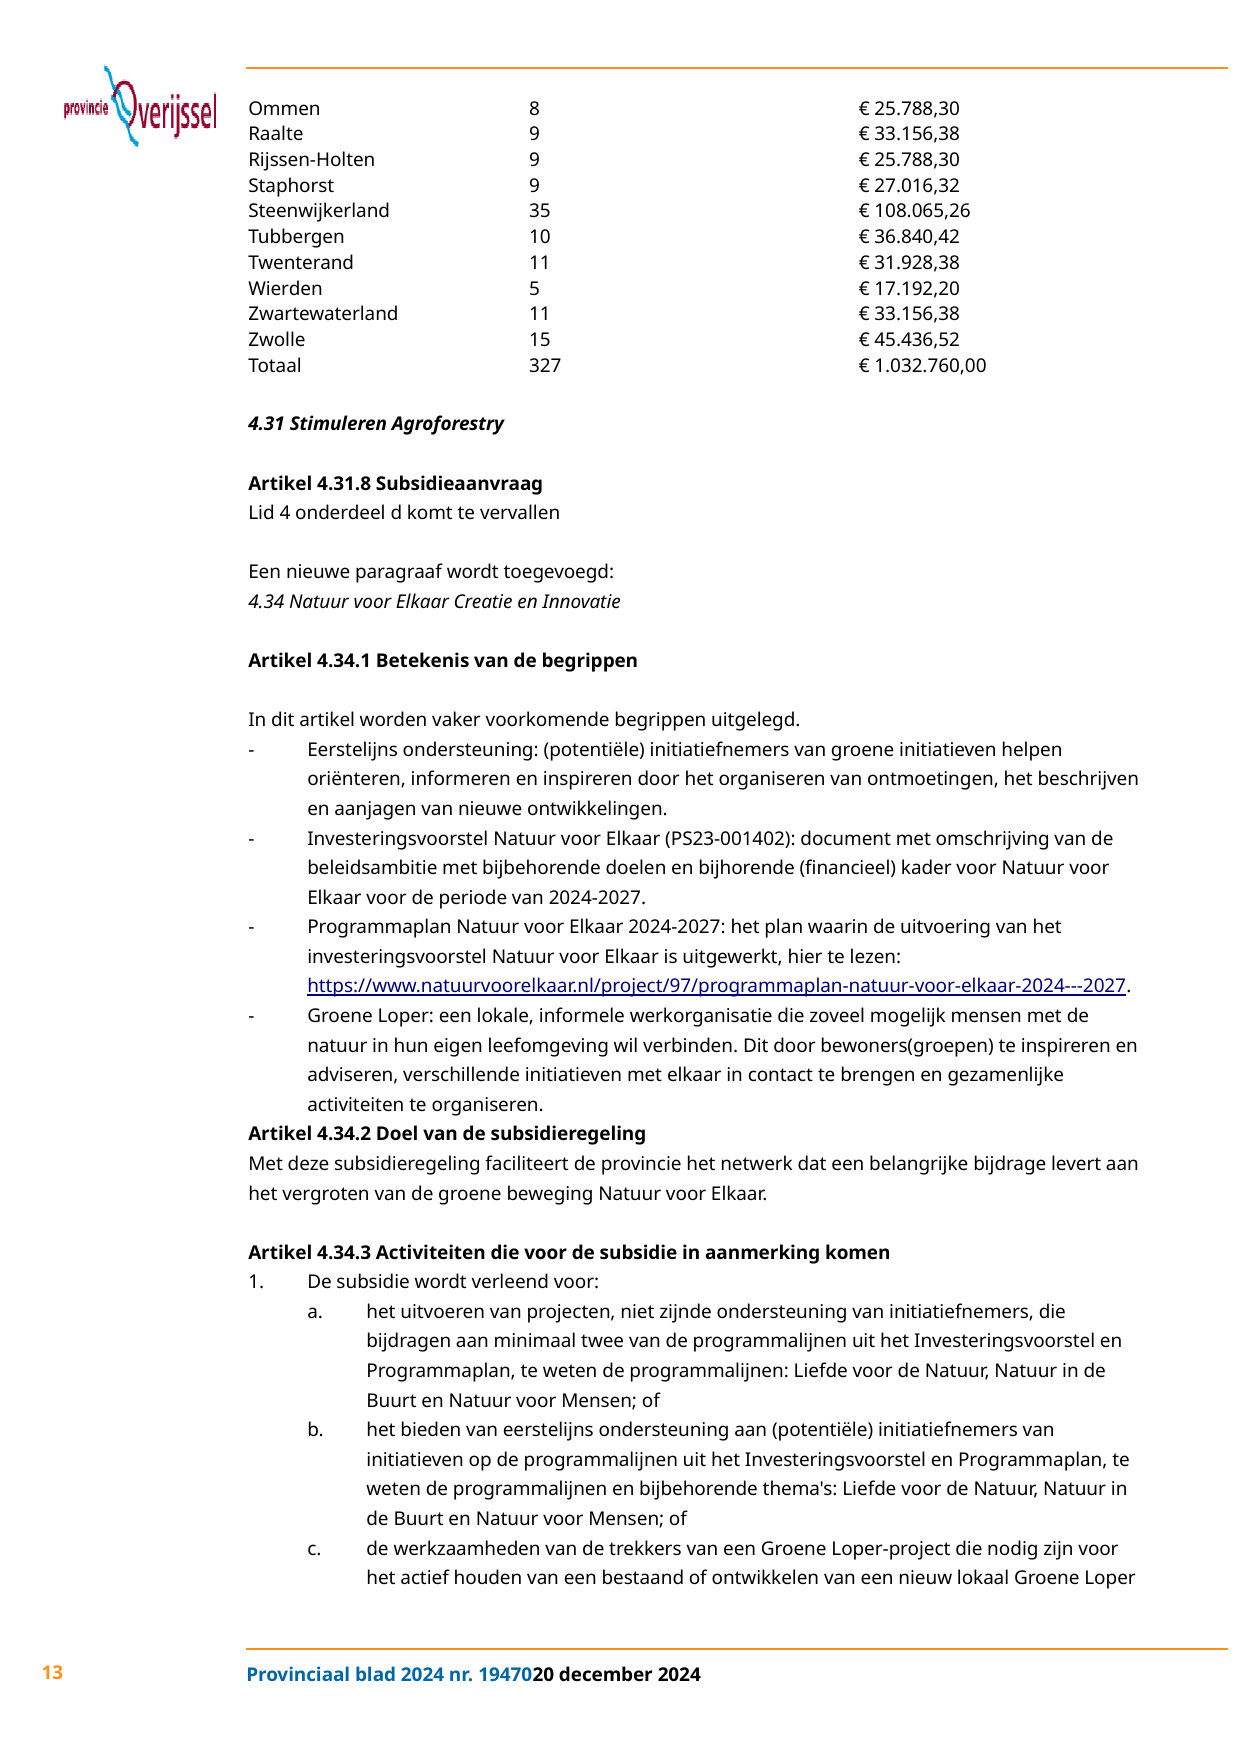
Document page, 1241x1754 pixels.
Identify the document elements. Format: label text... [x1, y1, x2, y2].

list de werkzaamheden van de trekkers van een Groene Loper-project die nodig zijn voor het actief houden van een bestaand of ontwikkelen van een nieuw lokaal Groene Loper [307, 1535, 1152, 1590]
text Artikel 4.34.1 Betekenis van de begrippen [248, 647, 1152, 673]
table_cell 9 [529, 146, 858, 172]
table_cell € 1.032.760,00 [859, 352, 1152, 378]
text 4.31 Stimuleren Agroforestry [248, 411, 1152, 436]
table_cell € 108.065,26 [859, 198, 1152, 223]
table_cell Raalte [248, 121, 529, 146]
table_cell 327 [529, 352, 858, 378]
table_cell 9 [529, 172, 858, 198]
text Artikel 4.34.2 Doel van de subsidieregeling [248, 1121, 1152, 1146]
text Een nieuwe paragraaf wordt toegevoegd: [248, 558, 1152, 584]
table_cell Steenwijkerland [248, 198, 529, 223]
table_cell € 33.156,38 [859, 301, 1152, 326]
table_cell € 27.016,32 [859, 172, 1152, 198]
list Programmaplan Natuur voor Elkaar 2024-2027: het plan waarin de uitvoering van het investeringsvoorstel Natuur voor Elkaar is uitgewerkt, hier te lezen: https://www.natuurvoorelkaar.nl/project/97/programmaplan-natuur-voor-elkaar-2024---2027. [248, 913, 1152, 998]
list Groene Loper: een lokale, informele werkorganisatie die zoveel mogelijk mensen met de natuur in hun eigen leefomgeving wil verbinden. Dit door bewoners(groepen) te inspireren en adviseren, verschillende initiatieven met elkaar in contact te brengen en gezamenlijke activiteiten te organiseren. [248, 1002, 1152, 1117]
list Eerstelijns ondersteuning: (potentiële) initiatiefnemers van groene initiatieven helpen oriënteren, informeren en inspireren door het organiseren van ontmoetingen, het beschrijven en aanjagen van nieuwe ontwikkelingen. [248, 736, 1152, 821]
table_cell Staphorst [248, 172, 529, 198]
table_cell Rijssen-Holten [248, 146, 529, 172]
table_cell € 25.788,30 [859, 146, 1152, 172]
text In dit artikel worden vaker voorkomende begrippen uitgelegd. [248, 706, 1152, 732]
table_cell 10 [529, 224, 858, 249]
table_cell Zwolle [248, 326, 529, 352]
text 4.34 Natuur voor Elkaar Creatie en Innovatie [248, 588, 1152, 614]
table_cell € 45.436,52 [859, 326, 1152, 352]
table_cell 5 [529, 275, 858, 301]
table_cell 15 [529, 326, 858, 352]
list het bieden van eerstelijns ondersteuning aan (potentiële) initiatiefnemers van initiatieven op de programmalijnen uit het Investeringsvoorstel en Programmaplan, te weten de programmalijnen en bijbehorende thema's: Liefde voor de Natuur, Natuur in de Buurt en Natuur voor Mensen; of [307, 1416, 1152, 1531]
table_cell Totaal [248, 352, 529, 378]
table_cell 9 [529, 121, 858, 146]
text Lid 4 onderdeel d komt te vervallen [248, 499, 1152, 525]
text Artikel 4.31.8 Subsidieaanvraag [248, 470, 1152, 496]
table_cell Zwartewaterland [248, 301, 529, 326]
table_cell Wierden [248, 275, 529, 301]
table_cell € 36.840,42 [859, 224, 1152, 249]
list het uitvoeren van projecten, niet zijnde ondersteuning van initiatiefnemers, die bijdragen aan minimaal twee van de programmalijnen uit het Investeringsvoorstel en Programmaplan, te weten de programmalijnen: Liefde voor de Natuur, Natuur in de Buurt en Natuur voor Mensen; of [307, 1298, 1152, 1413]
table_cell 8 [529, 95, 858, 121]
text Artikel 4.34.3 Activiteiten die voor de subsidie in aanmerking komen [248, 1239, 1152, 1265]
table_cell Twenterand [248, 249, 529, 275]
text Met deze subsidieregeling faciliteert de provincie het netwerk dat een belangrijke bijdrage levert aan het vergroten van de groene beweging Natuur voor Elkaar. [248, 1150, 1152, 1206]
table_cell € 17.192,20 [859, 275, 1152, 301]
table_cell Tubbergen [248, 224, 529, 249]
picture [41, 47, 231, 172]
list Investeringsvoorstel Natuur voor Elkaar (PS23-001402): document met omschrijving van de beleidsambitie met bijbehorende doelen en bijhorende (financieel) kader voor Natuur voor Elkaar voor de periode van 2024-2027. [248, 825, 1152, 910]
table_cell 35 [529, 198, 858, 223]
table_cell 11 [529, 249, 858, 275]
table_cell 11 [529, 301, 858, 326]
table_cell Ommen [248, 95, 529, 121]
list De subsidie wordt verleend voor: [248, 1268, 1152, 1294]
table_cell € 25.788,30 [859, 95, 1152, 121]
table_cell € 31.928,38 [859, 249, 1152, 275]
table_cell € 33.156,38 [859, 121, 1152, 146]
